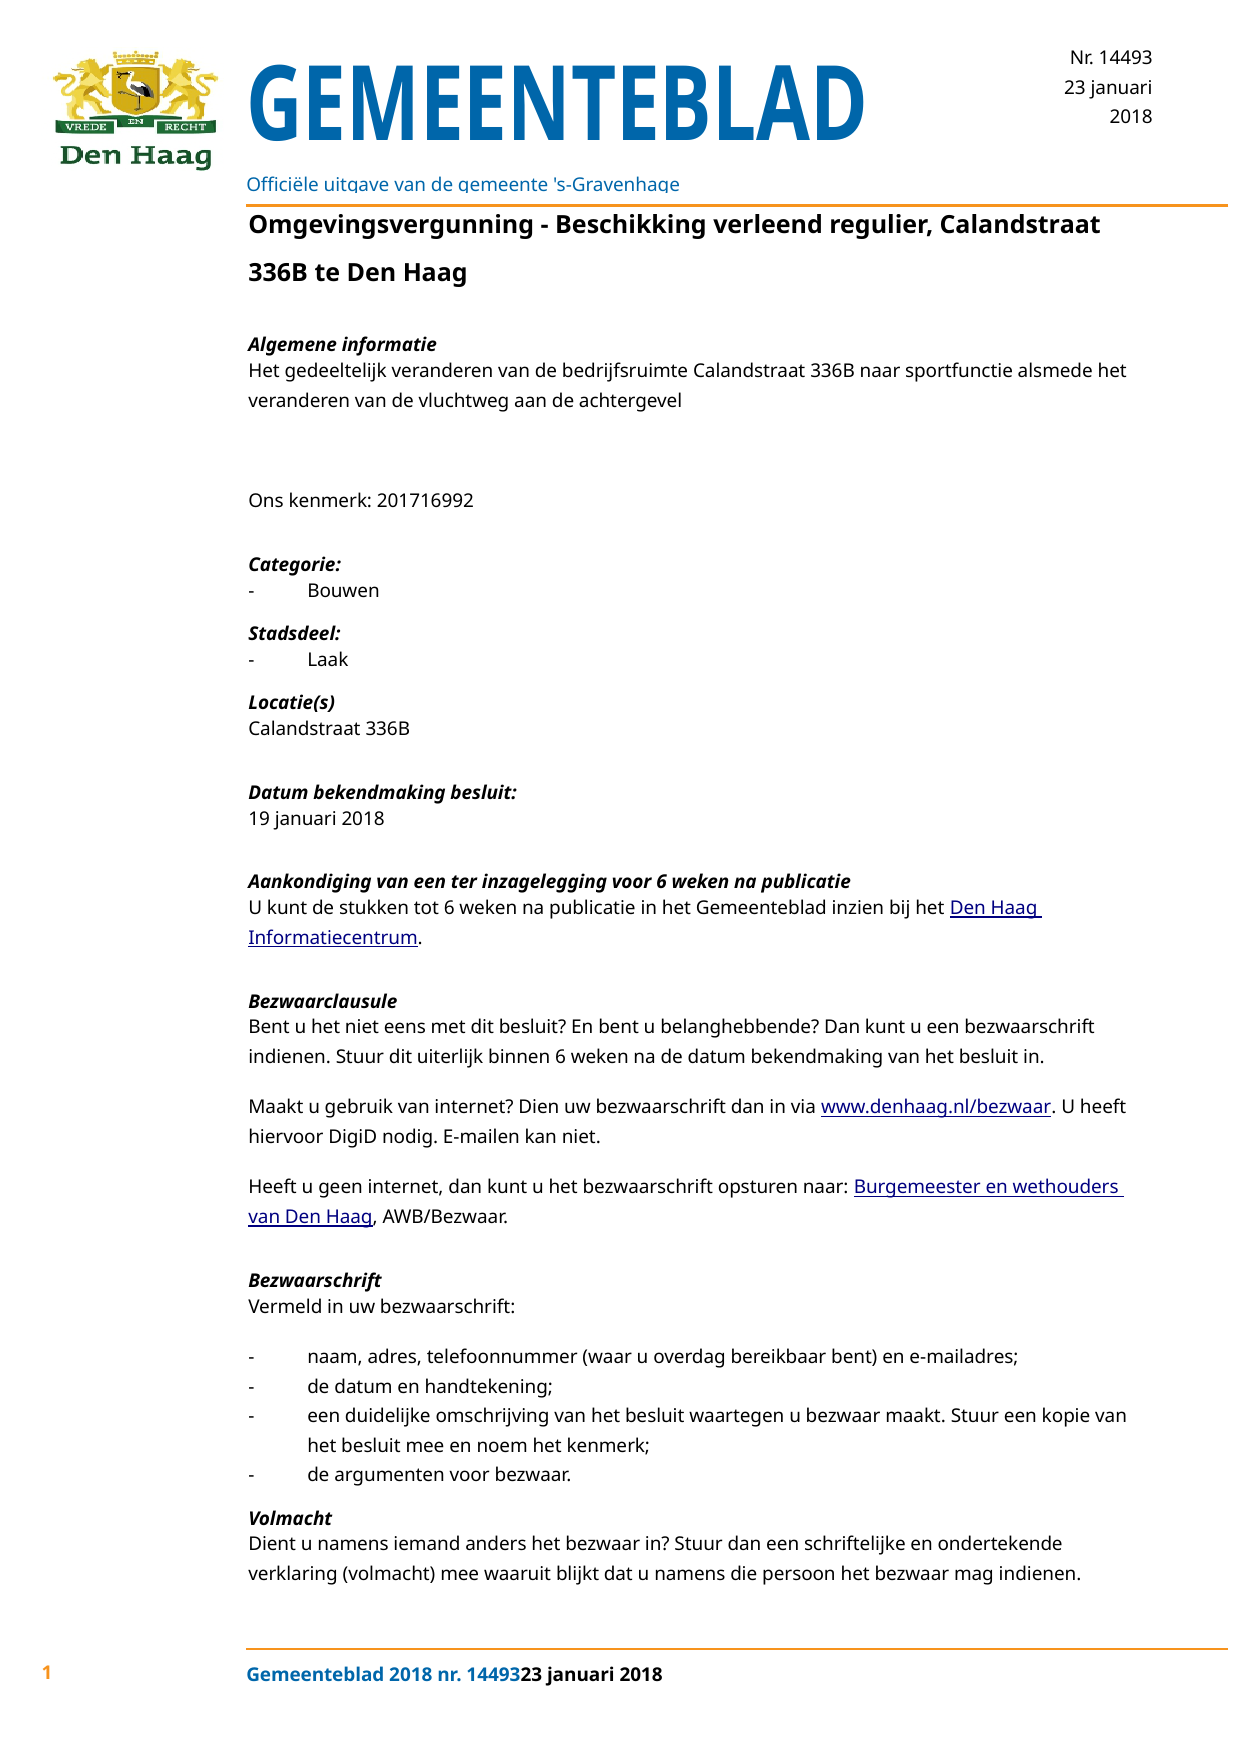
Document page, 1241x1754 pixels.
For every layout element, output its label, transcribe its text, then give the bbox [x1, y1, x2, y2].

text Aankondiging van een ter inzagelegging voor 6 weken na publicatie [248, 869, 1152, 894]
text Locatie(s) [248, 689, 1152, 715]
list een duidelijke omschrijving van het besluit waartegen u bezwaar maakt. Stuur een kopie van het besluit mee en noem het kenmerk; [248, 1402, 1152, 1458]
picture [41, 47, 231, 172]
text 19 januari 2018 [248, 805, 1152, 830]
list naam, adres, telefoonnummer (waar u overdag bereikbaar bent) en e-mailadres; [248, 1343, 1152, 1369]
text Algemene informatie [248, 331, 1152, 357]
list de datum en handtekening; [248, 1373, 1152, 1399]
text Dient u namens iemand anders het bezwaar in? Stuur dan een schriftelijke en ondertekende verklaring (volmacht) mee waaruit blijkt dat u namens die persoon het bezwaar mag indienen. [248, 1531, 1152, 1586]
text Vermeld in uw bezwaarschrift: [248, 1293, 1152, 1319]
text U kunt de stukken tot 6 weken na publicatie in het Gemeenteblad inzien bij het Den Haag Informatiecentrum. [248, 894, 1152, 950]
text Bent u het niet eens met dit besluit? En bent u belanghebbende? Dan kunt u een bezwaarschrift indienen. Stuur dit uiterlijk binnen 6 weken na de datum bekendmaking van het besluit in. [248, 1014, 1152, 1069]
text Bezwaarschrift [248, 1267, 1152, 1293]
text Ons kenmerk: 201716992 [248, 488, 1152, 513]
text Het gedeeltelijk veranderen van de bedrijfsruimte Calandstraat 336B naar sportfunctie alsmede het veranderen van de vluchtweg aan de achtergevel [248, 357, 1152, 412]
text Calandstraat 336B [248, 715, 1152, 741]
list Bouwen [248, 577, 1152, 603]
text Categorie: [248, 552, 1152, 577]
text Stadsdeel: [248, 620, 1152, 646]
list de argumenten voor bezwaar. [248, 1462, 1152, 1487]
text Maakt u gebruik van internet? Dien uw bezwaarschrift dan in via www.denhaag.nl/bezwaar. U heeft hiervoor DigiD nodig. E-mailen kan niet. [248, 1094, 1152, 1149]
text Heeft u geen internet, dan kunt u het bezwaarschrift opsturen naar: Burgemeester en wethouders van Den Haag, AWB/Bezwaar. [248, 1174, 1152, 1229]
text Volmacht [248, 1505, 1152, 1531]
text Omgevingsvergunning - Beschikking verleend regulier, Calandstraat 336B te Den Haag [248, 207, 1152, 288]
text Datum bekendmaking besluit: [248, 779, 1152, 805]
list Laak [248, 646, 1152, 672]
text Bezwaarclausule [248, 988, 1152, 1014]
